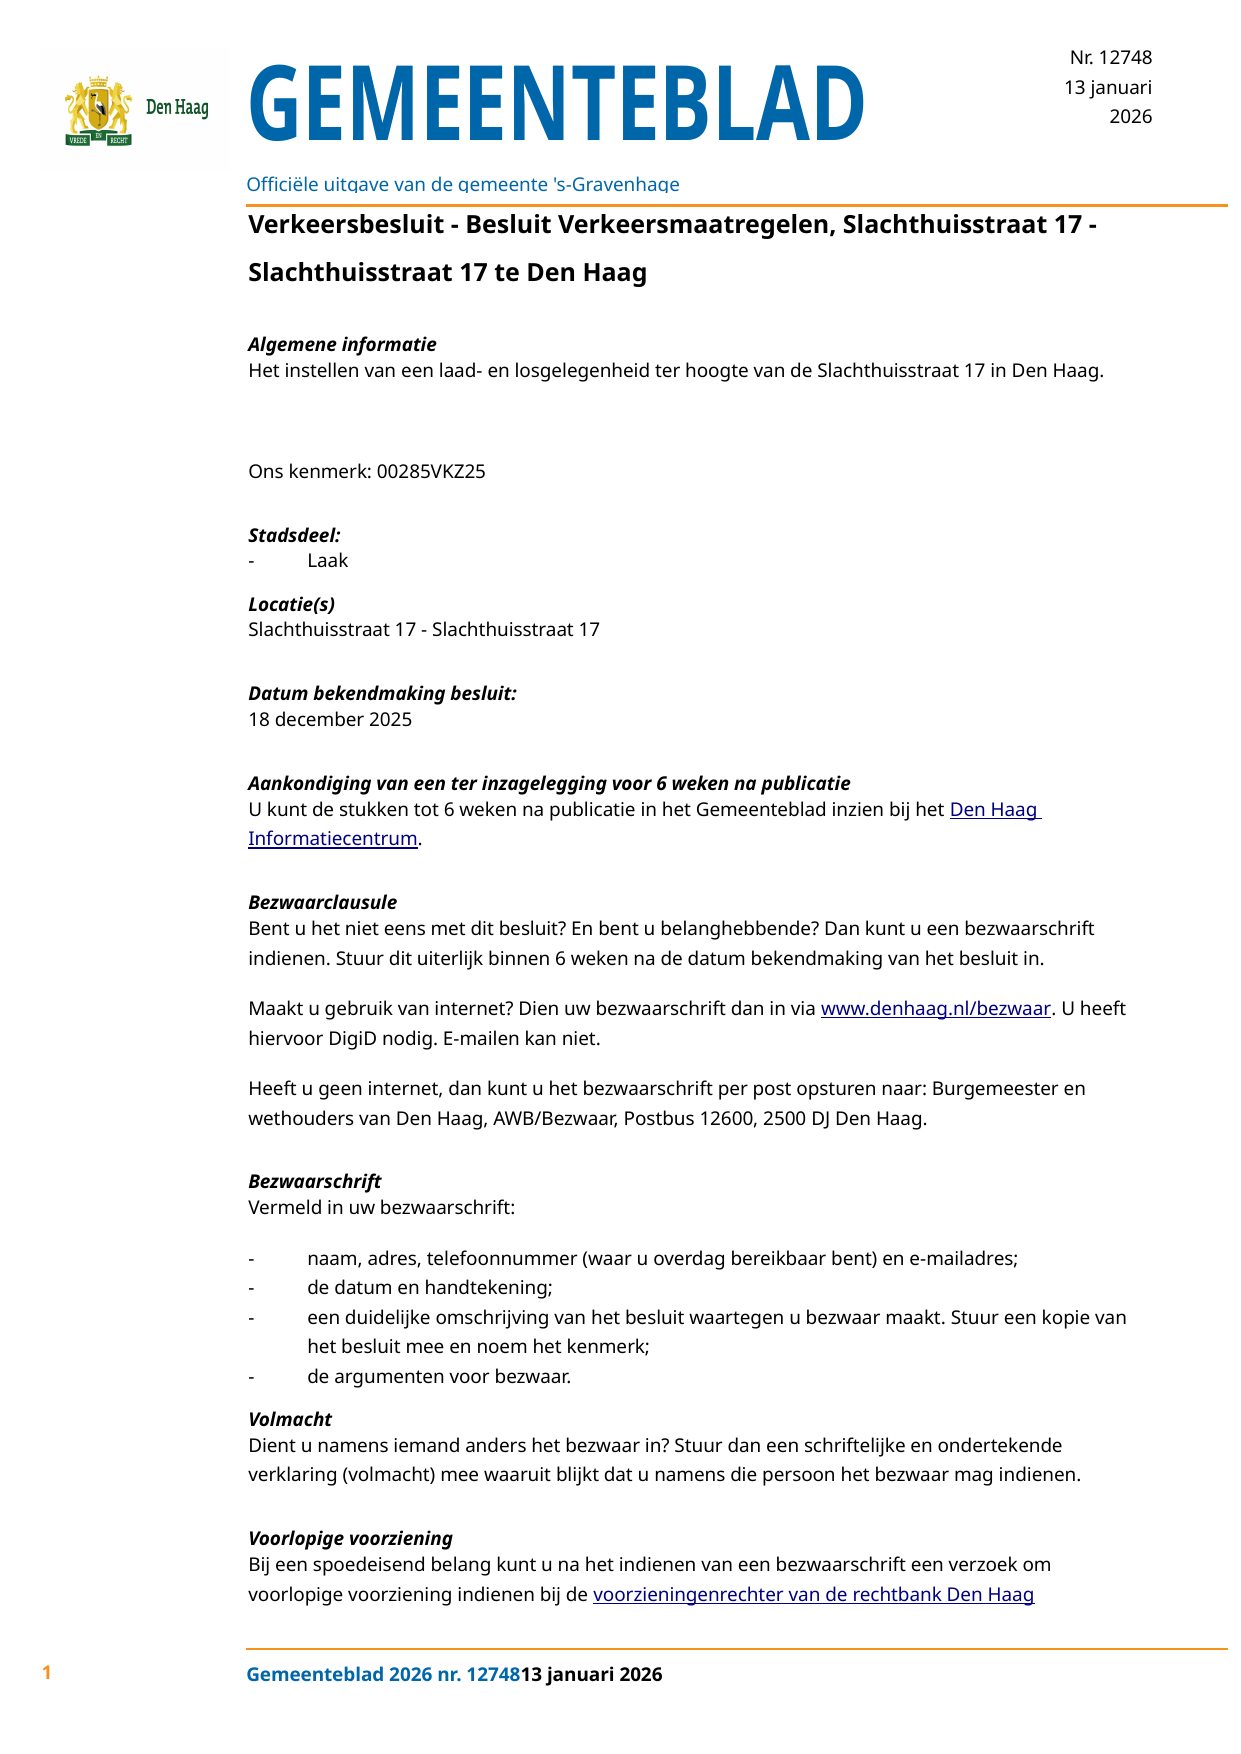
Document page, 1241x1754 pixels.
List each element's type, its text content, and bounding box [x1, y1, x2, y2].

text Stadsdeel: [248, 522, 1152, 548]
list de argumenten voor bezwaar. [248, 1363, 1152, 1389]
text Bent u het niet eens met dit besluit? En bent u belanghebbende? Dan kunt u een bezwaarschrift indienen. Stuur dit uiterlijk binnen 6 weken na de datum bekendmaking van het besluit in. [248, 915, 1152, 971]
text Heeft u geen internet, dan kunt u het bezwaarschrift per post opsturen naar: Burgemeester en wethouders van Den Haag, AWB/Bezwaar, Postbus 12600, 2500 DJ Den Haag. [248, 1075, 1152, 1131]
text Datum bekendmaking besluit: [248, 681, 1152, 706]
text 18 december 2025 [248, 706, 1152, 732]
text Dient u namens iemand anders het bezwaar in? Stuur dan een schriftelijke en ondertekende verklaring (volmacht) mee waaruit blijkt dat u namens die persoon het bezwaar mag indienen. [248, 1432, 1152, 1487]
text U kunt de stukken tot 6 weken na publicatie in het Gemeenteblad inzien bij het Den Haag Informatiecentrum. [248, 796, 1152, 851]
text Voorlopige voorziening [248, 1526, 1152, 1551]
text Verkeersbesluit - Besluit Verkeersmaatregelen, Slachthuisstraat 17 - Slachthuisstraat 17 te Den Haag [248, 207, 1152, 288]
text Ons kenmerk: 00285VKZ25 [248, 458, 1152, 484]
text Bezwaarclausule [248, 889, 1152, 915]
list een duidelijke omschrijving van het besluit waartegen u bezwaar maakt. Stuur een kopie van het besluit mee en noem het kenmerk; [248, 1304, 1152, 1359]
text Slachthuisstraat 17 - Slachthuisstraat 17 [248, 617, 1152, 642]
text Algemene informatie [248, 331, 1152, 357]
picture [41, 47, 231, 172]
text Aankondiging van een ter inzagelegging voor 6 weken na publicatie [248, 770, 1152, 796]
text Vermeld in uw bezwaarschrift: [248, 1194, 1152, 1220]
list naam, adres, telefoonnummer (waar u overdag bereikbaar bent) en e-mailadres; [248, 1245, 1152, 1271]
text Locatie(s) [248, 591, 1152, 617]
text Het instellen van een laad- en losgelegenheid ter hoogte van de Slachthuisstraat 17 in Den Haag. [248, 357, 1152, 383]
text Volmacht [248, 1406, 1152, 1432]
text Bij een spoedeisend belang kunt u na het indienen van een bezwaarschrift een verzoek om voorlopige voorziening indienen bij de voorzieningenrechter van de rechtbank Den Haag [248, 1551, 1152, 1607]
text Maakt u gebruik van internet? Dien uw bezwaarschrift dan in via www.denhaag.nl/bezwaar. U heeft hiervoor DigiD nodig. E-mailen kan niet. [248, 995, 1152, 1051]
list Laak [248, 548, 1152, 573]
list de datum en handtekening; [248, 1274, 1152, 1300]
text Bezwaarschrift [248, 1169, 1152, 1194]
